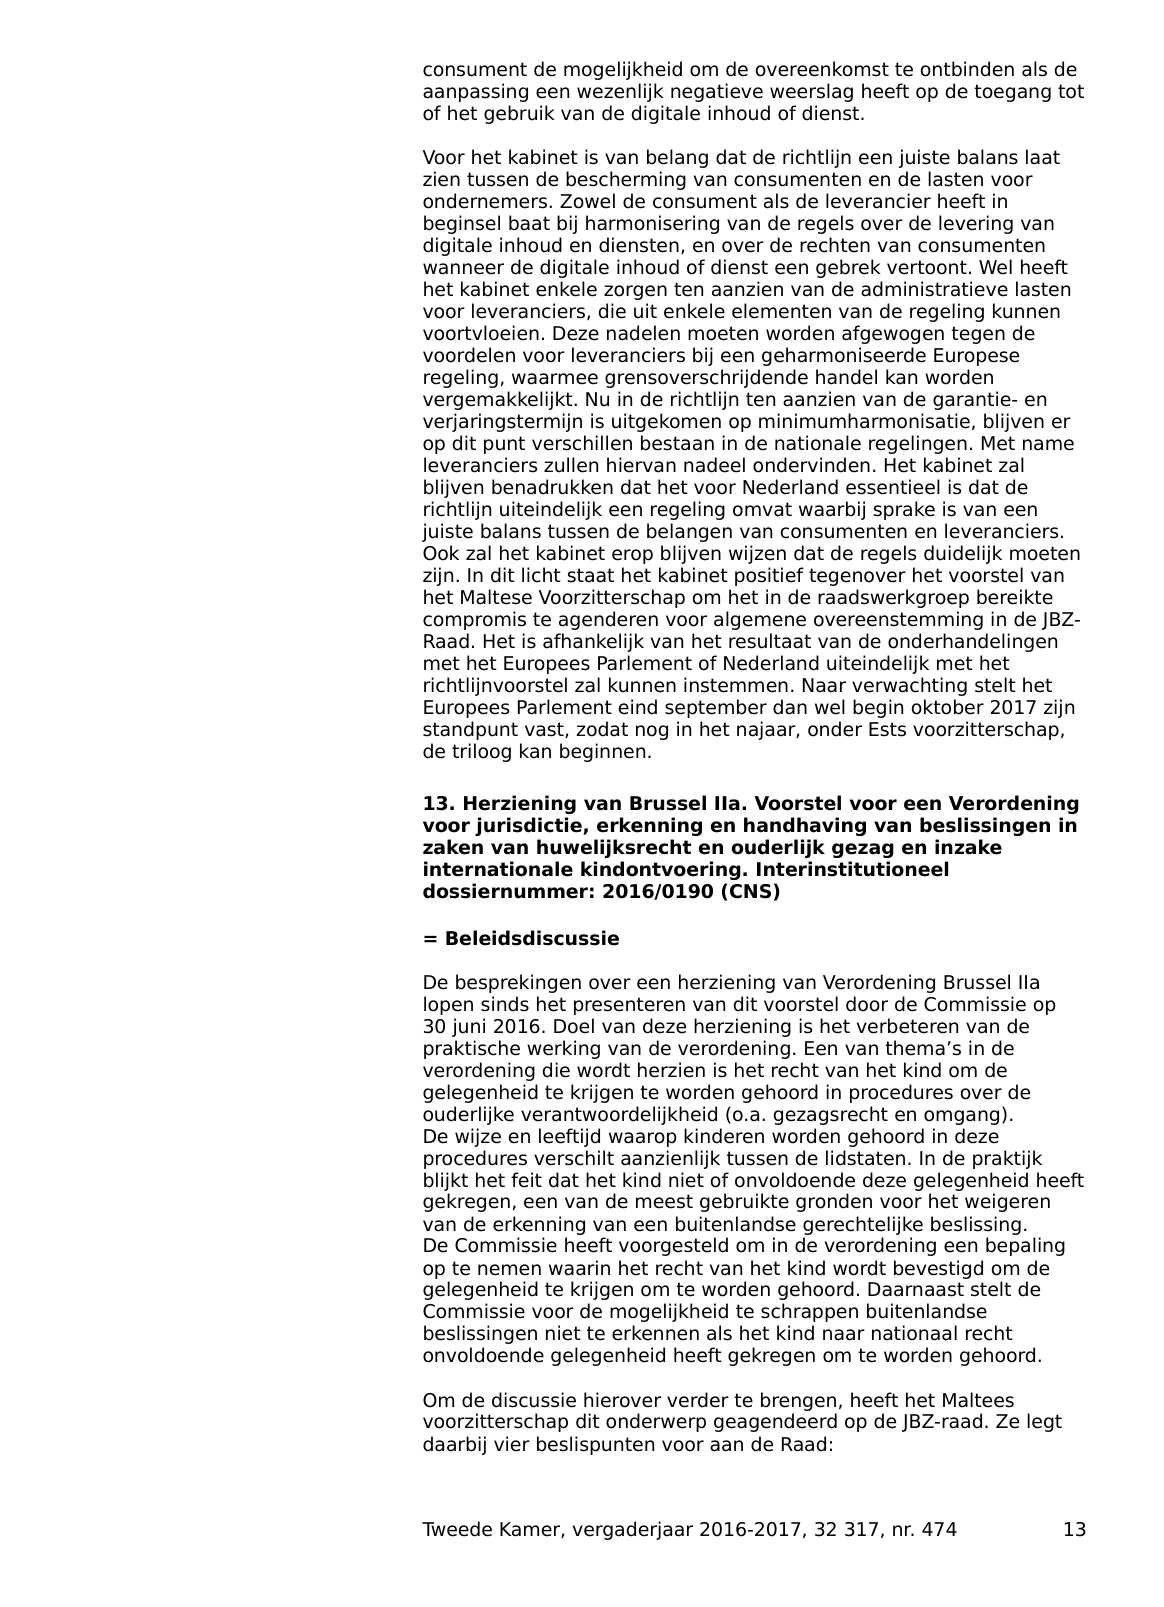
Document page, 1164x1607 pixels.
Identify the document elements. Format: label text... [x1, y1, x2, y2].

subtitle 13. Herziening van Brussel IIa. Voorstel voor een Verordening voor jurisdictie, erkenning en handhaving van beslissingen in zaken van huwelijksrecht en ouderlijk gezag en inzake internationale kindontvoering. Interinstitutioneel dossiernummer: 2016/0190 (CNS) [422, 793, 1087, 902]
text Voor het kabinet is van belang dat de richtlijn een juiste balans laat zien tussen de bescherming van consumenten en de lasten voor ondernemers. Zowel de consument als de leverancier heeft in beginsel baat bij harmonisering van de regels over de levering van digitale inhoud en diensten, en over de rechten van consumenten wanneer de digitale inhoud of dienst een gebrek vertoont. Wel heeft het kabinet enkele zorgen ten aanzien van de administratieve lasten voor leveranciers, die uit enkele elementen van de regeling kunnen voortvloeien. Deze nadelen moeten worden afgewogen tegen de voordelen voor leveranciers bij een geharmoniseerde Europese regeling, waarmee grensoverschrijdende handel kan worden vergemakkelijkt. Nu in de richtlijn ten aanzien van de garantie- en verjaringstermijn is uitgekomen op minimumharmonisatie, blijven er op dit punt verschillen bestaan in de nationale regelingen. Met name leveranciers zullen hiervan nadeel ondervinden. Het kabinet zal blijven benadrukken dat het voor Nederland essentieel is dat de richtlijn uiteindelijk een regeling omvat waarbij sprake is van een juiste balans tussen de belangen van consumenten en leveranciers. Ook zal het kabinet erop blijven wijzen dat de regels duidelijk moeten zijn. In dit licht staat het kabinet positief tegenover het voorstel van het Maltese Voorzitterschap om het in de raadswerkgroep bereikte compromis te agenderen voor algemene overeenstemming in de JBZ-Raad. Het is afhankelijk van het resultaat van de onderhandelingen met het Europees Parlement of Nederland uiteindelijk met het richtlijnvoorstel zal kunnen instemmen. Naar verwachting stelt het Europees Parlement eind september dan wel begin oktober 2017 zijn standpunt vast, zodat nog in het najaar, onder Ests voorzitterschap, de triloog kan beginnen. [422, 147, 1087, 763]
text De besprekingen over een herziening van Verordening Brussel IIa lopen sinds het presenteren van dit voorstel door de Commissie op 30 juni 2016. Doel van deze herziening is het verbeteren van de praktische werking van de verordening. Een van thema’s in de verordening die wordt herzien is het recht van het kind om de gelegenheid te krijgen te worden gehoord in procedures over de ouderlijke verantwoordelijkheid (o.a. gezagsrecht en omgang). [422, 972, 1087, 1126]
text De Commissie heeft voorgesteld om in de verordening een bepaling op te nemen waarin het recht van het kind wordt bevestigd om de gelegenheid te krijgen om te worden gehoord. Daarnaast stelt de Commissie voor de mogelijkheid te schrappen buitenlandse beslissingen niet te erkennen als het kind naar nationaal recht onvoldoende gelegenheid heeft gekregen om te worden gehoord. [422, 1235, 1087, 1367]
text Om de discussie hierover verder te brengen, heeft het Maltees voorzitterschap dit onderwerp geagendeerd op de JBZ-raad. Ze legt daarbij vier beslispunten voor aan de Raad: [422, 1389, 1087, 1455]
subtitle = Beleidsdiscussie [422, 927, 1087, 949]
text De wijze en leeftijd waarop kinderen worden gehoord in deze procedures verschilt aanzienlijk tussen de lidstaten. In de praktijk blijkt het feit dat het kind niet of onvoldoende deze gelegenheid heeft gekregen, een van de meest gebruikte gronden voor het weigeren van de erkenning van een buitenlandse gerechtelijke beslissing. [422, 1126, 1087, 1235]
text consument de mogelijkheid om de overeenkomst te ontbinden als de aanpassing een wezenlijk negatieve weerslag heeft op de toegang tot of het gebruik van de digitale inhoud of dienst. [422, 59, 1087, 125]
